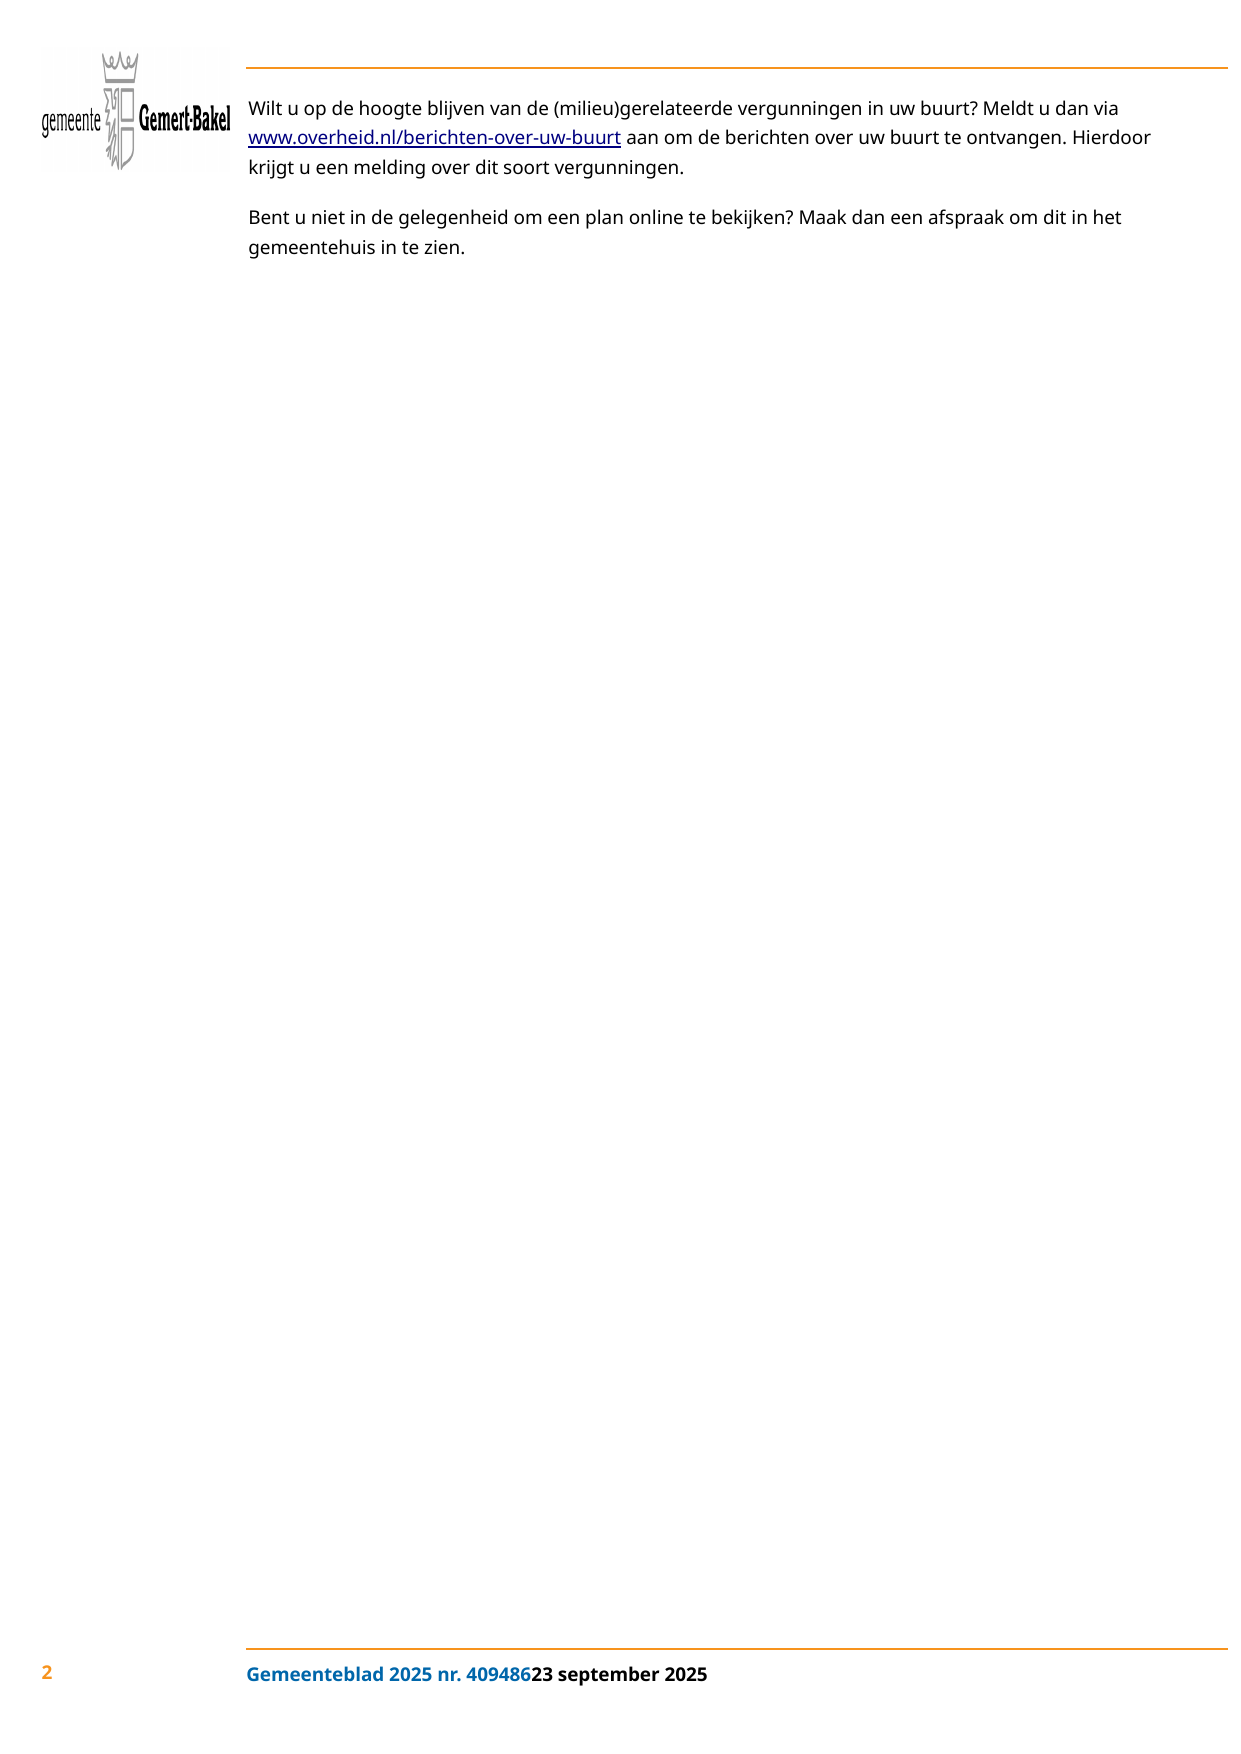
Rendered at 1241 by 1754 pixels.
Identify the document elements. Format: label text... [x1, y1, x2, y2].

text Wilt u op de hoogte blijven van de (milieu)gerelateerde vergunningen in uw buurt? Meldt u dan via www.overheid.nl/berichten-over-uw-buurt aan om de berichten over uw buurt te ontvangen. Hierdoor krijgt u een melding over dit soort vergunningen. [248, 95, 1152, 180]
text Bent u niet in de gelegenheid om een plan online te bekijken? Maak dan een afspraak om dit in het gemeentehuis in te zien. [248, 204, 1152, 260]
picture [41, 47, 231, 172]
